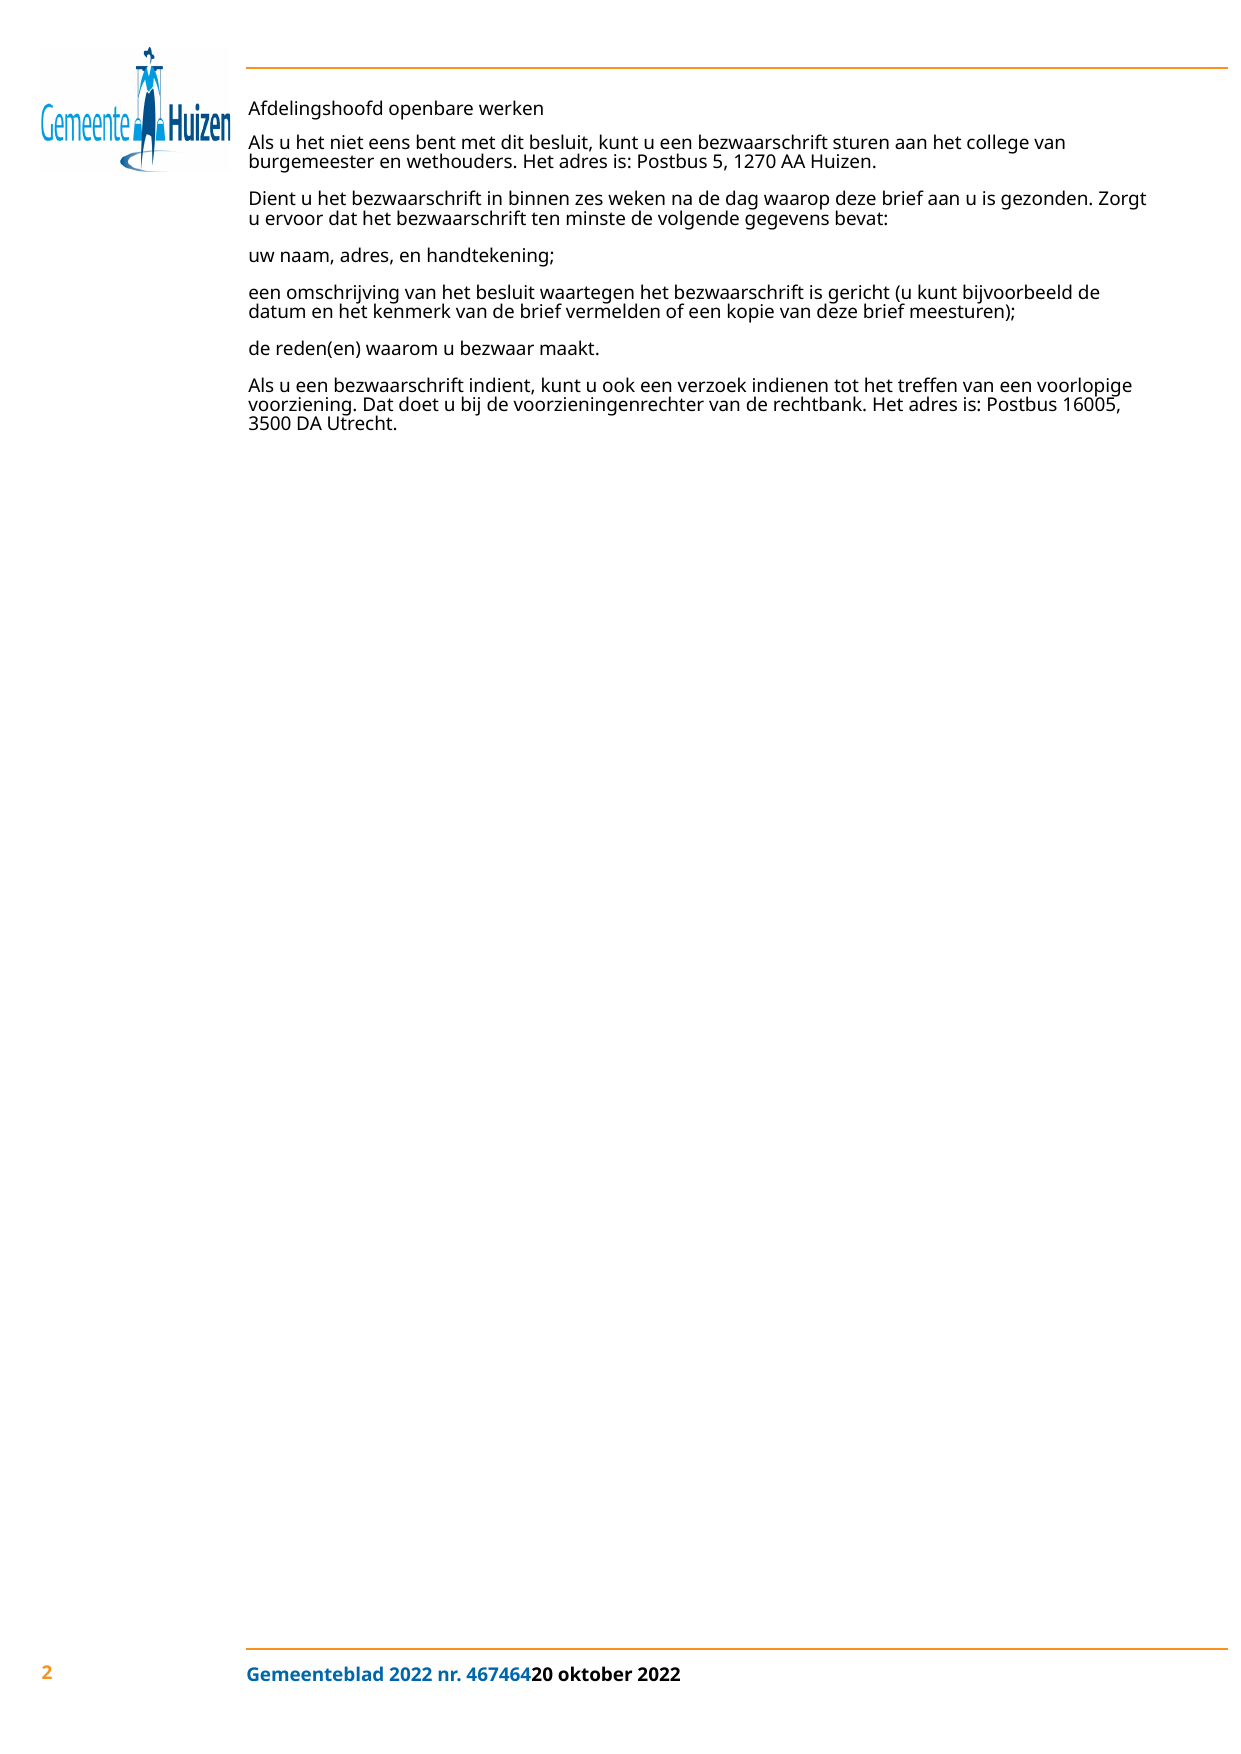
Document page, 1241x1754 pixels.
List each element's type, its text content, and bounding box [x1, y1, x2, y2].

text een omschrijving van het besluit waartegen het bezwaarschrift is gericht (u kunt bijvoorbeeld de datum en het kenmerk van de brief vermelden of een kopie van deze brief meesturen); [248, 284, 1152, 322]
text de reden(en) waarom u bezwaar maakt. [248, 340, 1152, 359]
text Als u een bezwaarschrift indient, kunt u ook een verzoek indienen tot het treffen van een voorlopige voorziening. Dat doet u bij de voorzieningenrechter van de rechtbank. Het adres is: Postbus 16005, 3500 DA Utrecht. [248, 377, 1152, 435]
picture [41, 47, 231, 172]
text Afdelingshoofd openbare werken [248, 95, 1152, 121]
text Dient u het bezwaarschrift in binnen zes weken na de dag waarop deze brief aan u is gezonden. Zorgt u ervoor dat het bezwaarschrift ten minste de volgende gegevens bevat: [248, 190, 1152, 229]
text uw naam, adres, en handtekening; [248, 247, 1152, 266]
text Als u het niet eens bent met dit besluit, kunt u een bezwaarschrift sturen aan het college van burgemeester en wethouders. Het adres is: Postbus 5, 1270 AA Huizen. [248, 134, 1152, 173]
